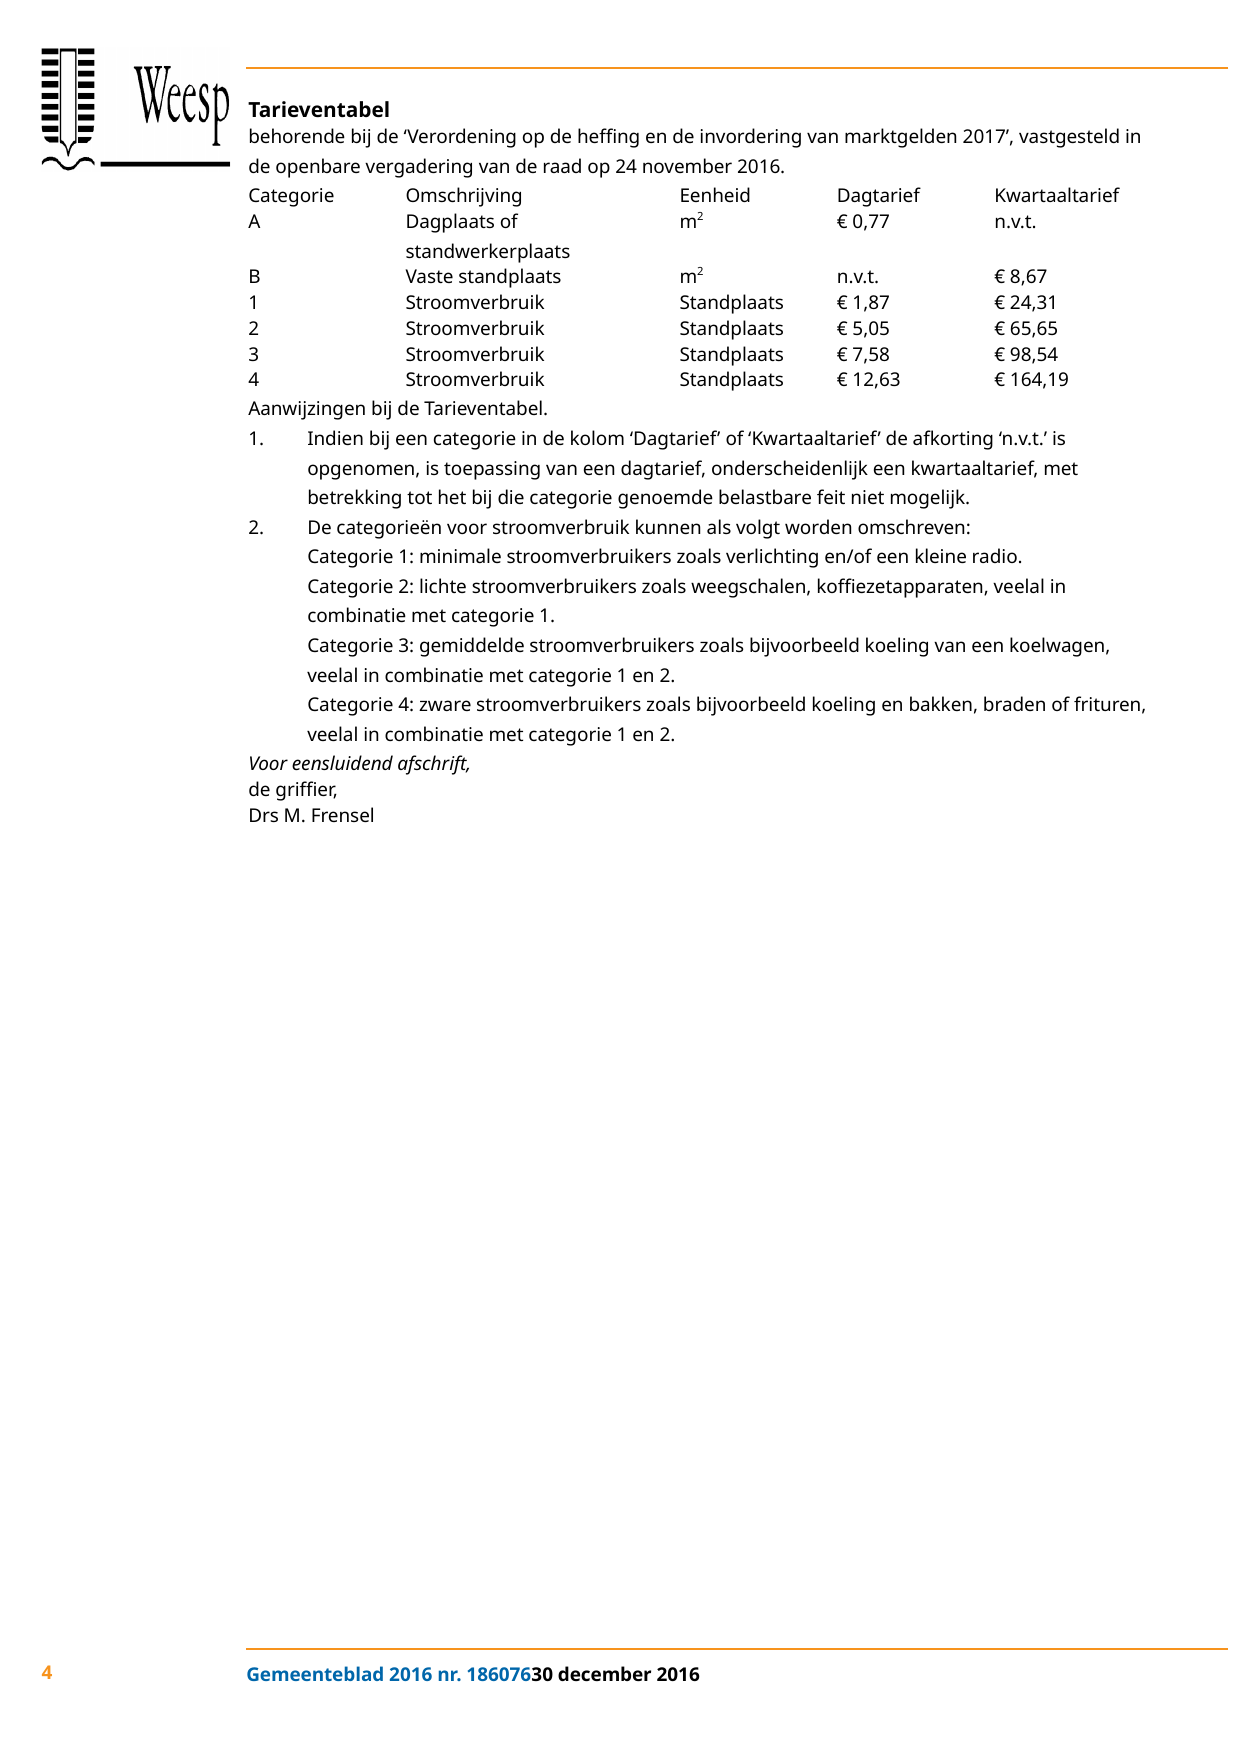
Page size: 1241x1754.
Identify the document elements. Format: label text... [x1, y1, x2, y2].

table_cell Standplaats [679, 315, 837, 341]
table_header Dagtarief [837, 183, 994, 208]
table_cell A [248, 208, 405, 264]
list De categorieën voor stroomverbruik kunnen als volgt worden omschreven: [248, 514, 1152, 539]
table_cell n.v.t. [994, 208, 1152, 264]
table_cell € 65,65 [994, 315, 1152, 341]
list Categorie 4: zware stroomverbruikers zoals bijvoorbeeld koeling en bakken, braden of frituren, veelal in combinatie met categorie 1 en 2. [248, 691, 1152, 747]
text de griffier, [248, 776, 1152, 802]
table_cell 1 [248, 289, 405, 315]
table_cell € 24,31 [994, 289, 1152, 315]
table_cell m2 [679, 264, 837, 289]
table_cell € 5,05 [837, 315, 994, 341]
table_header Eenheid [679, 183, 837, 208]
picture [41, 47, 231, 172]
list Categorie 3: gemiddelde stroomverbruikers zoals bijvoorbeeld koeling van een koelwagen, veelal in combinatie met categorie 1 en 2. [248, 632, 1152, 687]
table_header Categorie [248, 183, 405, 208]
table_cell Dagplaats of standwerkerplaats [405, 208, 679, 264]
table_cell € 12,63 [837, 367, 994, 392]
table_cell n.v.t. [837, 264, 994, 289]
list Indien bij een categorie in de kolom ‘Dagtarief’ of ‘Kwartaaltarief’ de afkorting ‘n.v.t.’ is opgenomen, is toepassing van een dagtarief, onderscheidenlijk een kwartaaltarief, met betrekking tot het bij die categorie genoemde belastbare feit niet mogelijk. [248, 425, 1152, 510]
table_cell € 1,87 [837, 289, 994, 315]
table_cell € 8,67 [994, 264, 1152, 289]
text Tarieventabel [248, 95, 1152, 123]
text Aanwijzingen bij de Tarieventabel. [248, 396, 1152, 421]
table_header Omschrijving [405, 183, 679, 208]
list Categorie 2: lichte stroomverbruikers zoals weegschalen, koffiezetapparaten, veelal in combinatie met categorie 1. [248, 573, 1152, 628]
table_cell B [248, 264, 405, 289]
table_header Kwartaaltarief [994, 183, 1152, 208]
table_cell Standplaats [679, 341, 837, 367]
table_cell Standplaats [679, 289, 837, 315]
text Voor eensluidend afschrift, [248, 751, 1152, 776]
text behorende bij de ‘Verordening op de heffing en de invordering van marktgelden 2017’, vastgesteld in de openbare vergadering van de raad op 24 november 2016. [248, 123, 1152, 179]
table_cell Stroomverbruik [405, 315, 679, 341]
text Drs M. Frensel [248, 802, 1152, 828]
table_cell € 164,19 [994, 367, 1152, 392]
table_cell 3 [248, 341, 405, 367]
table_cell 2 [248, 315, 405, 341]
table_cell Stroomverbruik [405, 341, 679, 367]
table_cell m2 [679, 208, 837, 264]
table_cell Stroomverbruik [405, 289, 679, 315]
table_cell Stroomverbruik [405, 367, 679, 392]
table_cell 4 [248, 367, 405, 392]
table_cell Standplaats [679, 367, 837, 392]
table_cell € 98,54 [994, 341, 1152, 367]
table_cell Vaste standplaats [405, 264, 679, 289]
list Categorie 1: minimale stroomverbruikers zoals verlichting en/of een kleine radio. [248, 543, 1152, 569]
table_cell € 0,77 [837, 208, 994, 264]
table_cell € 7,58 [837, 341, 994, 367]
